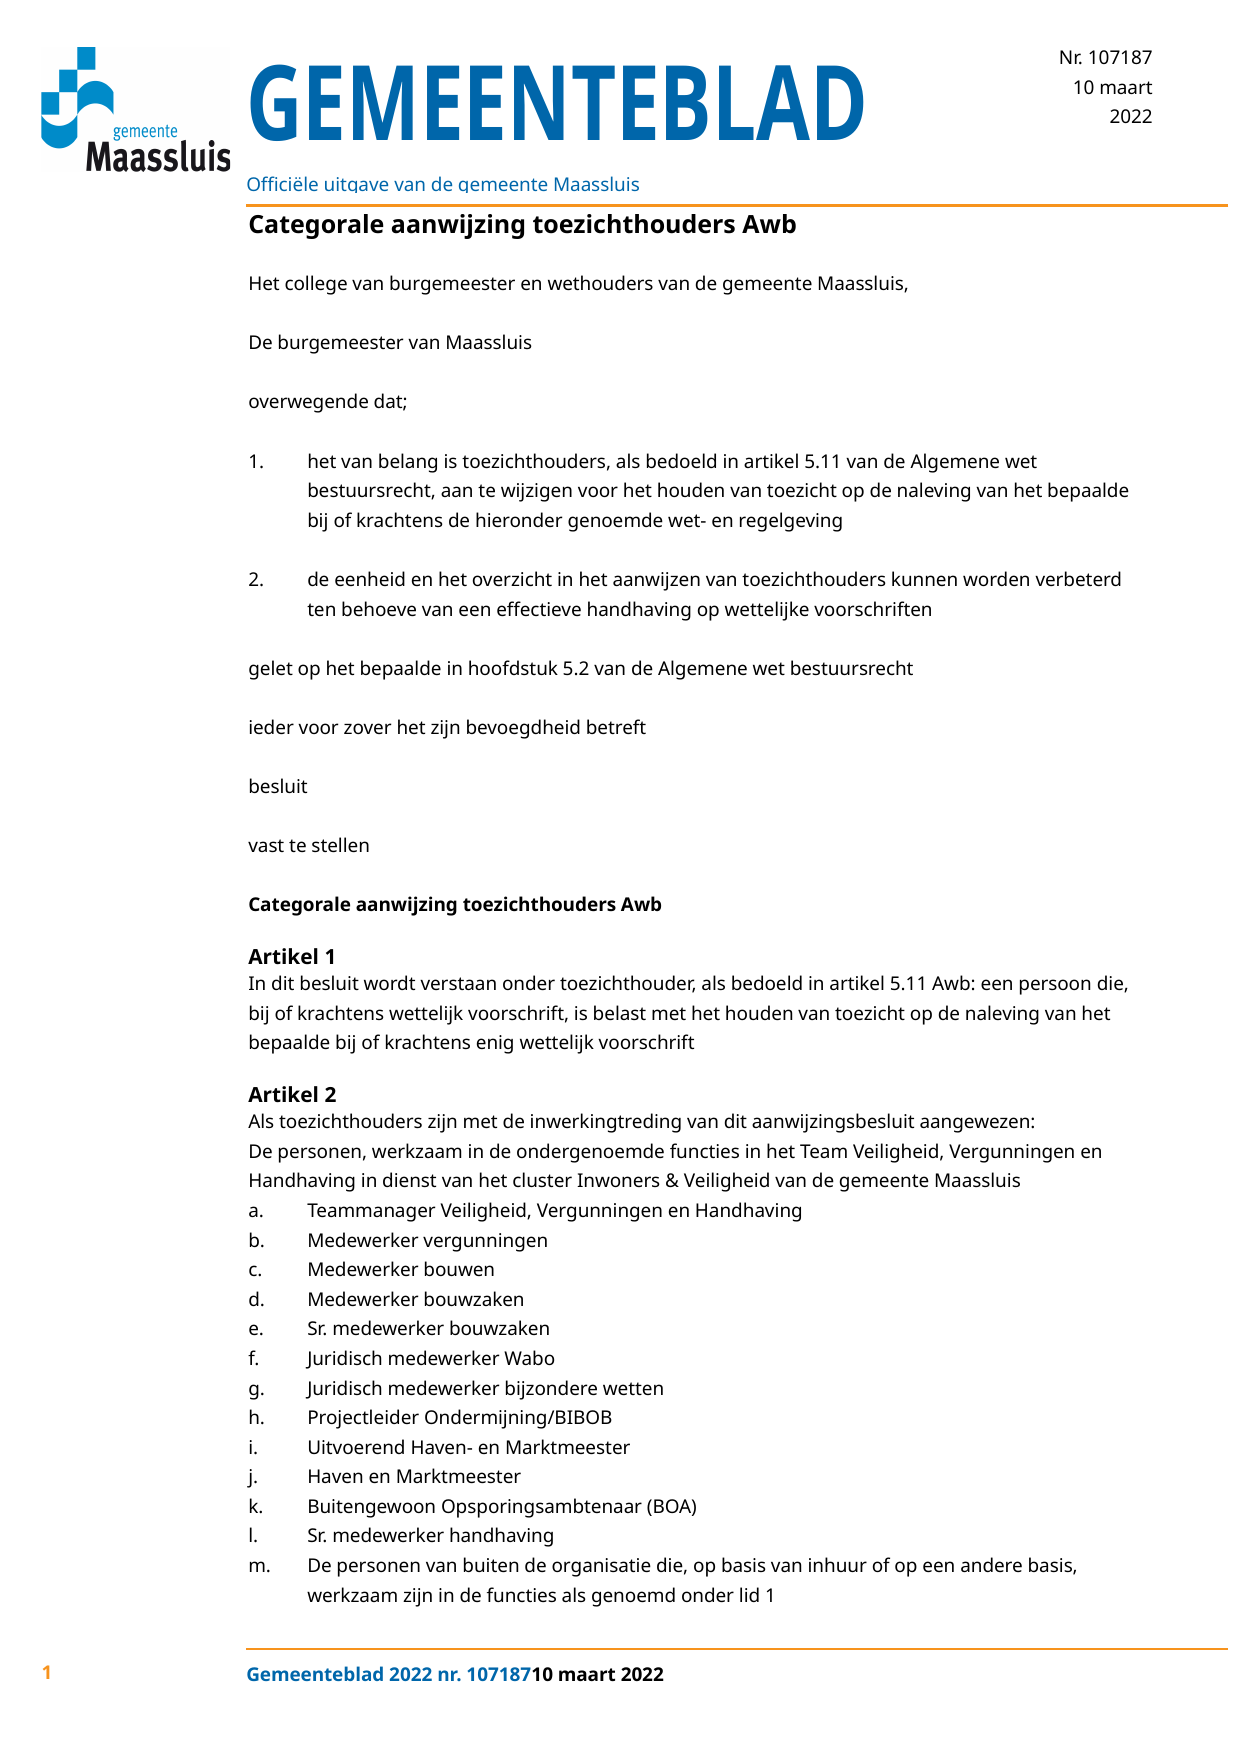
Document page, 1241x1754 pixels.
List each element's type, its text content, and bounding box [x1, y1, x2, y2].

list Medewerker vergunningen [248, 1227, 1152, 1252]
text gelet op het bepaalde in hoofdstuk 5.2 van de Algemene wet bestuursrecht [248, 655, 1152, 681]
list Sr. medewerker bouwzaken [248, 1316, 1152, 1341]
text ieder voor zover het zijn bevoegdheid betreft [248, 714, 1152, 740]
list De personen van buiten de organisatie die, op basis van inhuur of op een andere basis, werkzaam zijn in de functies als genoemd onder lid 1 [248, 1552, 1152, 1607]
list Teammanager Veiligheid, Vergunningen en Handhaving [248, 1197, 1152, 1223]
list het van belang is toezichthouders, als bedoeld in artikel 5.11 van de Algemene wet bestuursrecht, aan te wijzigen voor het houden van toezicht op de naleving van het bepaalde bij of krachtens de hieronder genoemde wet- en regelgeving [248, 448, 1152, 533]
text Categorale aanwijzing toezichthouders Awb [248, 892, 1152, 917]
list Medewerker bouwen [248, 1256, 1152, 1282]
picture [41, 47, 77, 92]
text vast te stellen [248, 832, 1152, 858]
list Uitvoerend Haven- en Marktmeester [248, 1434, 1152, 1459]
list Medewerker bouwzaken [248, 1286, 1152, 1312]
list Sr. medewerker handhaving [248, 1523, 1152, 1548]
list Juridisch medewerker Wabo [248, 1345, 1152, 1371]
text In dit besluit wordt verstaan onder toezichthouder, als bedoeld in artikel 5.11 Awb: een persoon die, bij of krachtens wettelijk voorschrift, is belast met het houden van toezicht op de naleving van het bepaalde bij of krachtens enig wettelijk voorschrift [248, 970, 1152, 1055]
text Artikel 1 [248, 942, 1152, 970]
list de eenheid en het overzicht in het aanwijzen van toezichthouders kunnen worden verbeterd ten behoeve van een effectieve handhaving op wettelijke voorschriften [248, 566, 1152, 621]
text Artikel 2 [248, 1080, 1152, 1108]
text Als toezichthouders zijn met de inwerkingtreding van dit aanwijzingsbesluit aangewezen: [248, 1108, 1152, 1134]
text Categorale aanwijzing toezichthouders Awb [248, 207, 1152, 241]
list Haven en Marktmeester [248, 1463, 1152, 1489]
list Projectleider Ondermijning/BIBOB [248, 1404, 1152, 1430]
picture [41, 47, 231, 172]
text De burgemeester van Maassluis [248, 329, 1152, 355]
list Juridisch medewerker bijzondere wetten [248, 1375, 1152, 1400]
text Het college van burgemeester en wethouders van de gemeente Maassluis, [248, 270, 1152, 296]
text overwegende dat; [248, 389, 1152, 414]
text De personen, werkzaam in de ondergenoemde functies in het Team Veiligheid, Vergunningen en Handhaving in dienst van het cluster Inwoners & Veiligheid van de gemeente Maassluis [248, 1138, 1152, 1193]
list Buitengewoon Opsporingsambtenaar (BOA) [248, 1493, 1152, 1519]
text besluit [248, 773, 1152, 799]
